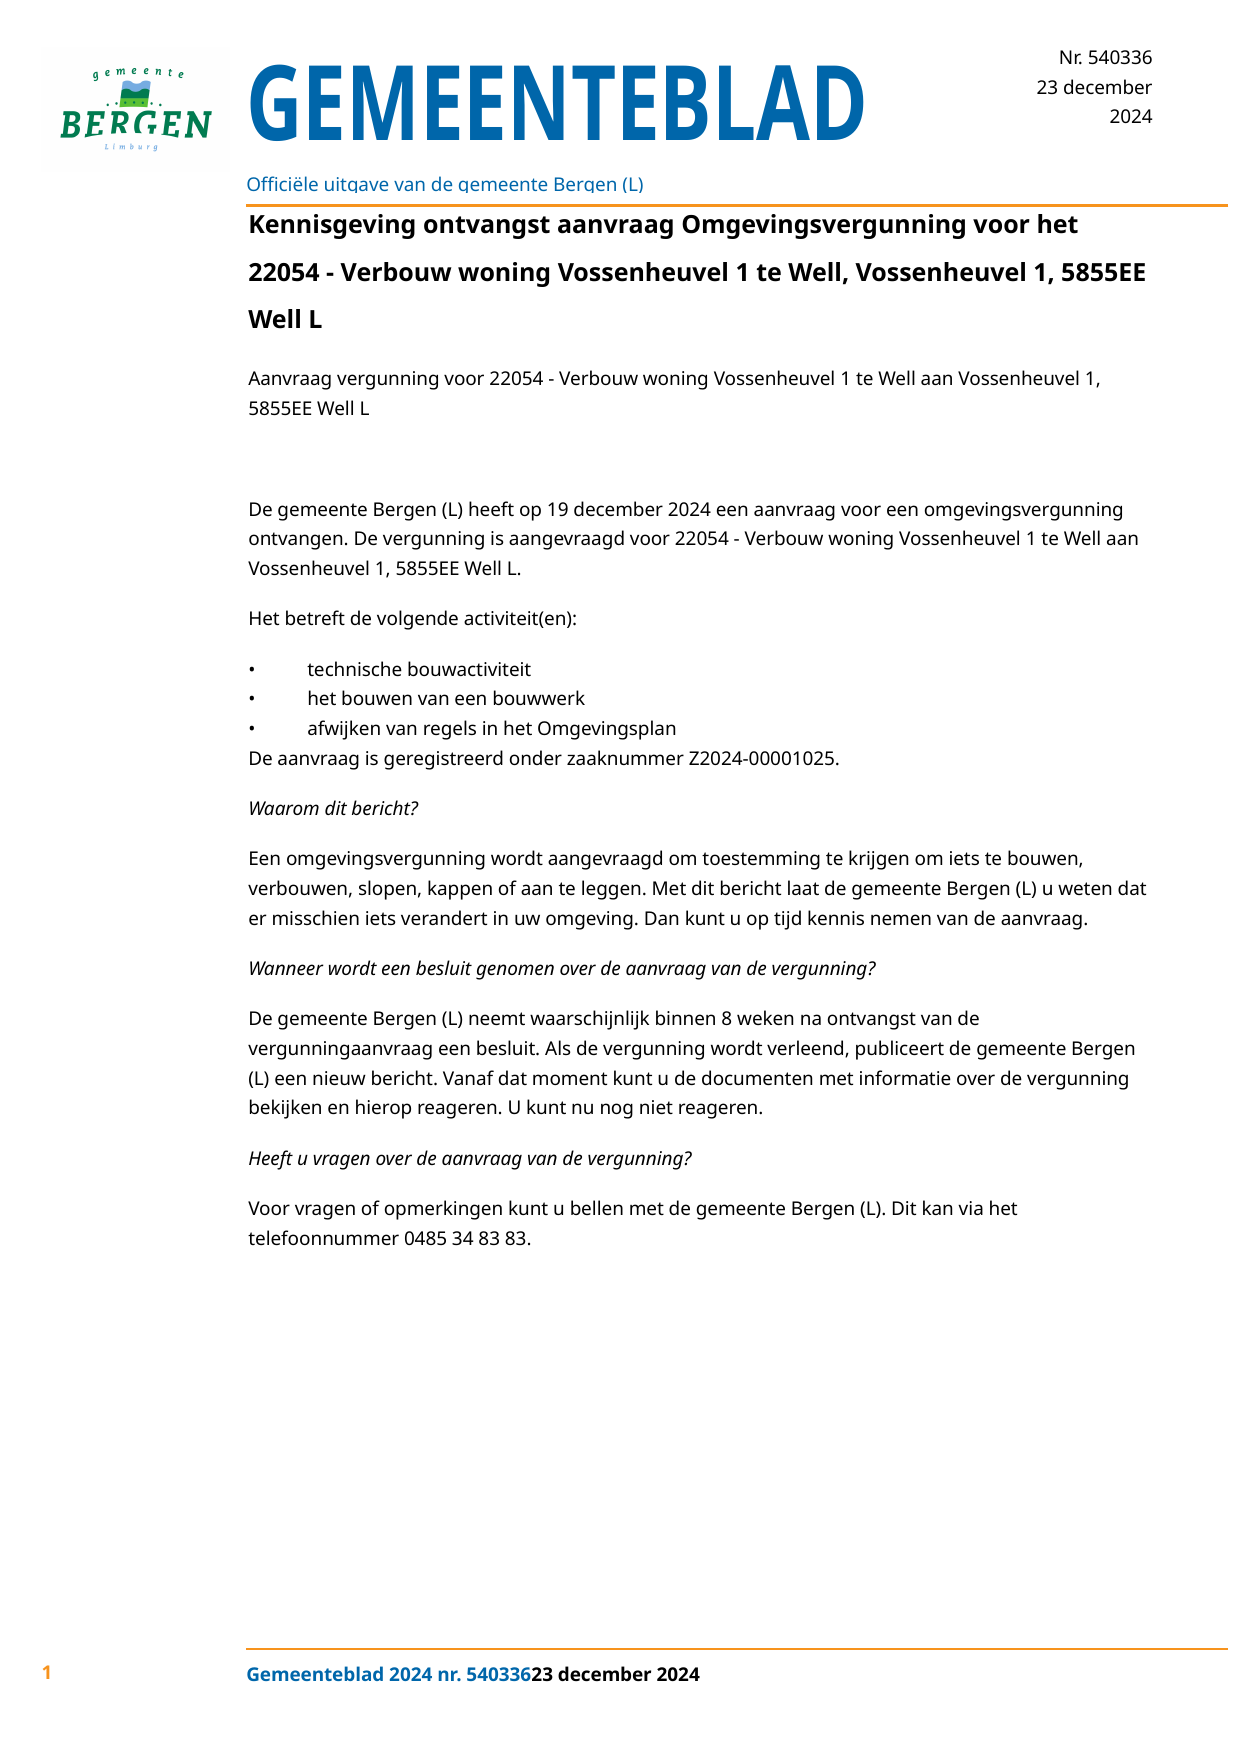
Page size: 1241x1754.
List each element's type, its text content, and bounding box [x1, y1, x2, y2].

text Kennisgeving ontvangst aanvraag Omgevingsvergunning voor het 22054 - Verbouw woning Vossenheuvel 1 te Well, Vossenheuvel 1, 5855EE Well L [248, 207, 1152, 336]
list afwijken van regels in het Omgevingsplan [248, 715, 1152, 741]
text De gemeente Bergen (L) neemt waarschijnlijk binnen 8 weken na ontvangst van de vergunningaanvraag een besluit. Als de vergunning wordt verleend, publiceert de gemeente Bergen (L) een nieuw bericht. Vanaf dat moment kunt u de documenten met informatie over de vergunning bekijken en hierop reageren. U kunt nu nog niet reageren. [248, 1006, 1152, 1120]
text De aanvraag is geregistreerd onder zaaknummer Z2024-00001025. [248, 745, 1152, 770]
text Een omgevingsvergunning wordt aangevraagd om toestemming te krijgen om iets te bouwen, verbouwen, slopen, kappen of aan te leggen. Met dit bericht laat de gemeente Bergen (L) u weten dat er misschien iets verandert in uw omgeving. Dan kunt u op tijd kennis nemen van de aanvraag. [248, 846, 1152, 930]
list het bouwen van een bouwwerk [248, 686, 1152, 711]
text Wanneer wordt een besluit genomen over de aanvraag van de vergunning? [248, 955, 1152, 981]
text Heeft u vragen over de aanvraag van de vergunning? [248, 1145, 1152, 1170]
text Waarom dit bericht? [248, 795, 1152, 821]
text Voor vragen of opmerkingen kunt u bellen met de gemeente Bergen (L). Dit kan via het telefoonnummer 0485 34 83 83. [248, 1195, 1152, 1250]
list technische bouwactiviteit [248, 656, 1152, 682]
text Aanvraag vergunning voor 22054 - Verbouw woning Vossenheuvel 1 te Well aan Vossenheuvel 1, 5855EE Well L [248, 366, 1152, 421]
picture [41, 47, 231, 172]
text Het betreft de volgende activiteit(en): [248, 606, 1152, 631]
text De gemeente Bergen (L) heeft op 19 december 2024 een aanvraag voor een omgevingsvergunning ontvangen. De vergunning is aangevraagd voor 22054 - Verbouw woning Vossenheuvel 1 te Well aan Vossenheuvel 1, 5855EE Well L. [248, 496, 1152, 581]
